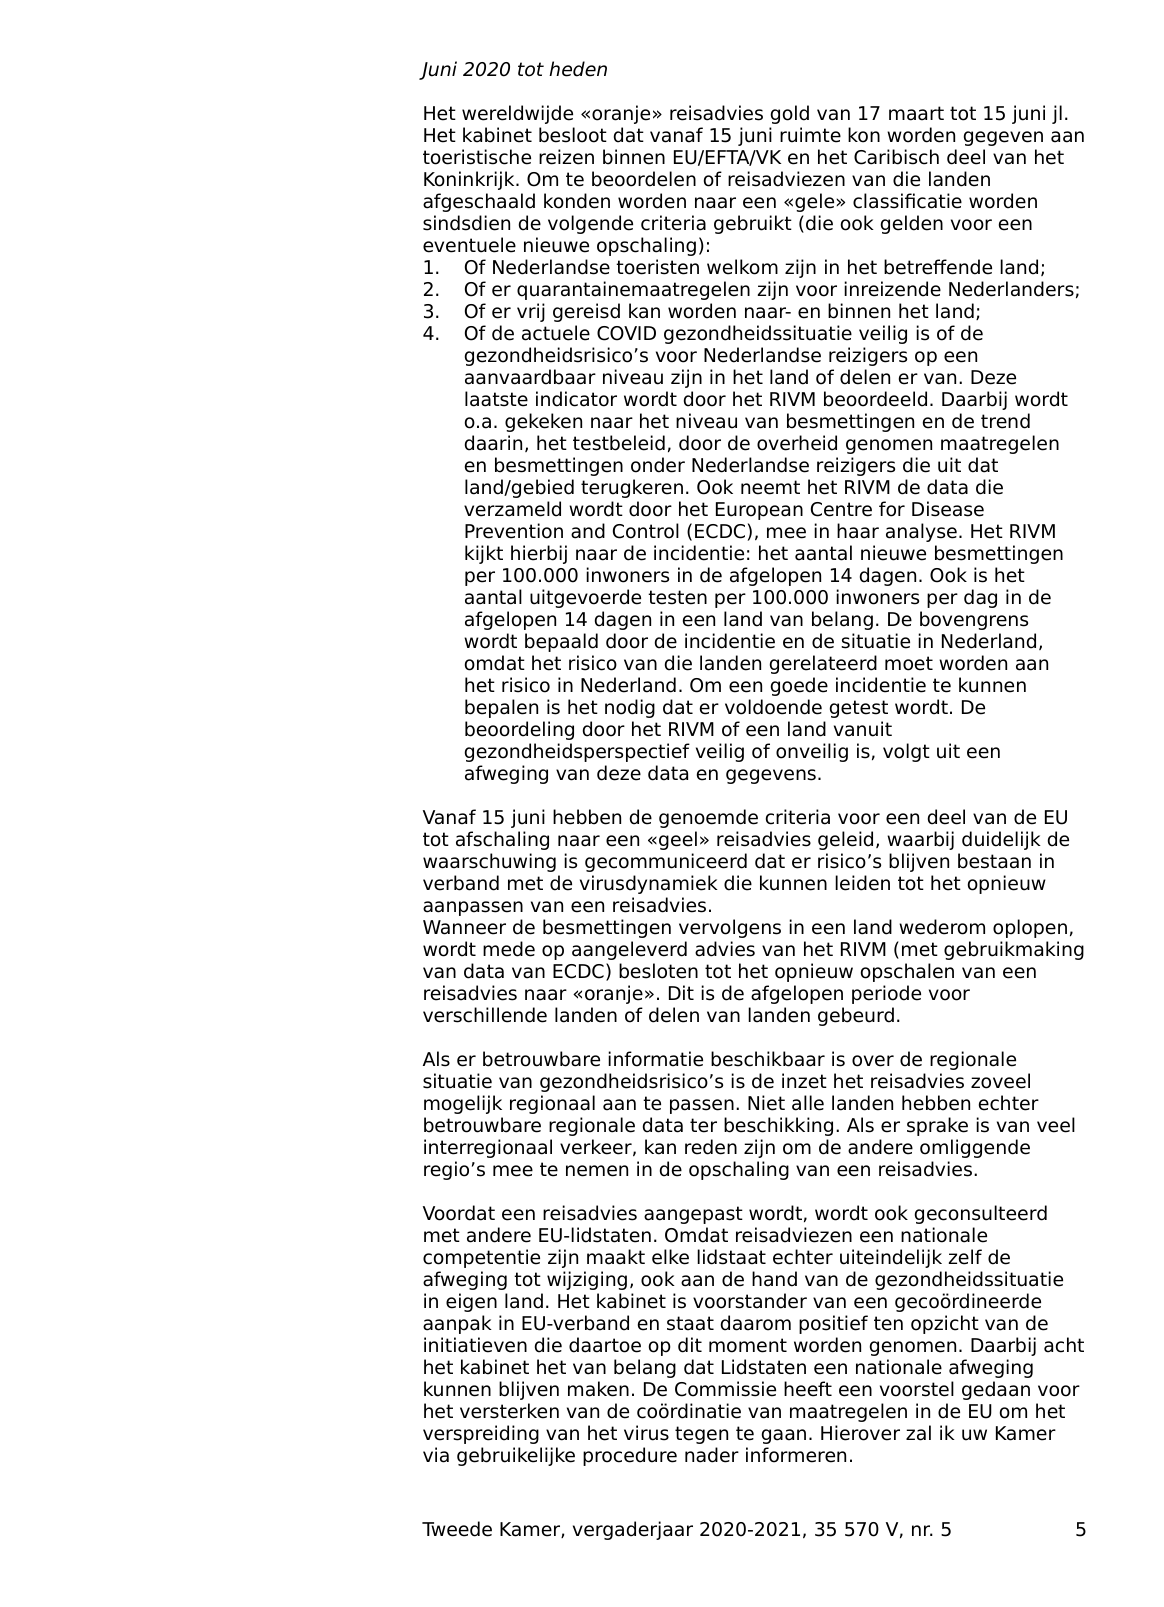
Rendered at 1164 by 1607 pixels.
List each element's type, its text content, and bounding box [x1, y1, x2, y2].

subtitle Juni 2020 tot heden [422, 59, 1087, 81]
text 4. Of de actuele COVID gezondheidssituatie veilig is of de gezondheidsrisico’s voor Nederlandse reizigers op een aanvaardbaar niveau zijn in het land of delen er van. Deze laatste indicator wordt door het RIVM beoordeeld. Daarbij wordt o.a. gekeken naar het niveau van besmettingen en de trend daarin, het testbeleid, door de overheid genomen maatregelen en besmettingen onder Nederlandse reizigers die uit dat land/gebied terugkeren. Ook neemt het RIVM de data die verzameld wordt door het European Centre for Disease Prevention and Control (ECDC), mee in haar analyse. Het RIVM kijkt hierbij naar de incidentie: het aantal nieuwe besmettingen per 100.000 inwoners in de afgelopen 14 dagen. Ook is het aantal uitgevoerde testen per 100.000 inwoners per dag in de afgelopen 14 dagen in een land van belang. De bovengrens wordt bepaald door de incidentie en de situatie in Nederland, omdat het risico van die landen gerelateerd moet worden aan het risico in Nederland. Om een goede incidentie te kunnen bepalen is het nodig dat er voldoende getest wordt. De beoordeling door het RIVM of een land vanuit gezondheidsperspectief veilig of onveilig is, volgt uit een afweging van deze data en gegevens. [422, 323, 1087, 784]
text 3. Of er vrij gereisd kan worden naar- en binnen het land; [422, 301, 1087, 323]
text Voordat een reisadvies aangepast wordt, wordt ook geconsulteerd met andere EU-lidstaten. Omdat reisadviezen een nationale competentie zijn maakt elke lidstaat echter uiteindelijk zelf de afweging tot wijziging, ook aan de hand van de gezondheidssituatie in eigen land. Het kabinet is voorstander van een gecoördineerde aanpak in EU-verband en staat daarom positief ten opzicht van de initiatieven die daartoe op dit moment worden genomen. Daarbij acht het kabinet het van belang dat Lidstaten een nationale afweging kunnen blijven maken. De Commissie heeft een voorstel gedaan voor het versterken van de coördinatie van maatregelen in de EU om het verspreiding van het virus tegen te gaan. Hierover zal ik uw Kamer via gebruikelijke procedure nader informeren. [422, 1203, 1087, 1467]
text Vanaf 15 juni hebben de genoemde criteria voor een deel van de EU tot afschaling naar een «geel» reisadvies geleid, waarbij duidelijk de waarschuwing is gecommuniceerd dat er risico’s blijven bestaan in verband met de virusdynamiek die kunnen leiden tot het opnieuw aanpassen van een reisadvies. [422, 807, 1087, 917]
text 2. Of er quarantainemaatregelen zijn voor inreizende Nederlanders; [422, 279, 1087, 301]
text Als er betrouwbare informatie beschikbaar is over de regionale situatie van gezondheidsrisico’s is de inzet het reisadvies zoveel mogelijk regionaal aan te passen. Niet alle landen hebben echter betrouwbare regionale data ter beschikking. Als er sprake is van veel interregionaal verkeer, kan reden zijn om de andere omliggende regio’s mee te nemen in de opschaling van een reisadvies. [422, 1049, 1087, 1181]
text 1. Of Nederlandse toeristen welkom zijn in het betreffende land; [422, 257, 1087, 279]
text Wanneer de besmettingen vervolgens in een land wederom oplopen, wordt mede op aangeleverd advies van het RIVM (met gebruikmaking van data van ECDC) besloten tot het opnieuw opschalen van een reisadvies naar «oranje». Dit is de afgelopen periode voor verschillende landen of delen van landen gebeurd. [422, 917, 1087, 1027]
text Het wereldwijde «oranje» reisadvies gold van 17 maart tot 15 juni jl. Het kabinet besloot dat vanaf 15 juni ruimte kon worden gegeven aan toeristische reizen binnen EU/EFTA/VK en het Caribisch deel van het Koninkrijk. Om te beoordelen of reisadviezen van die landen afgeschaald konden worden naar een «gele» classificatie worden sindsdien de volgende criteria gebruikt (die ook gelden voor een eventuele nieuwe opschaling): [422, 103, 1087, 257]
